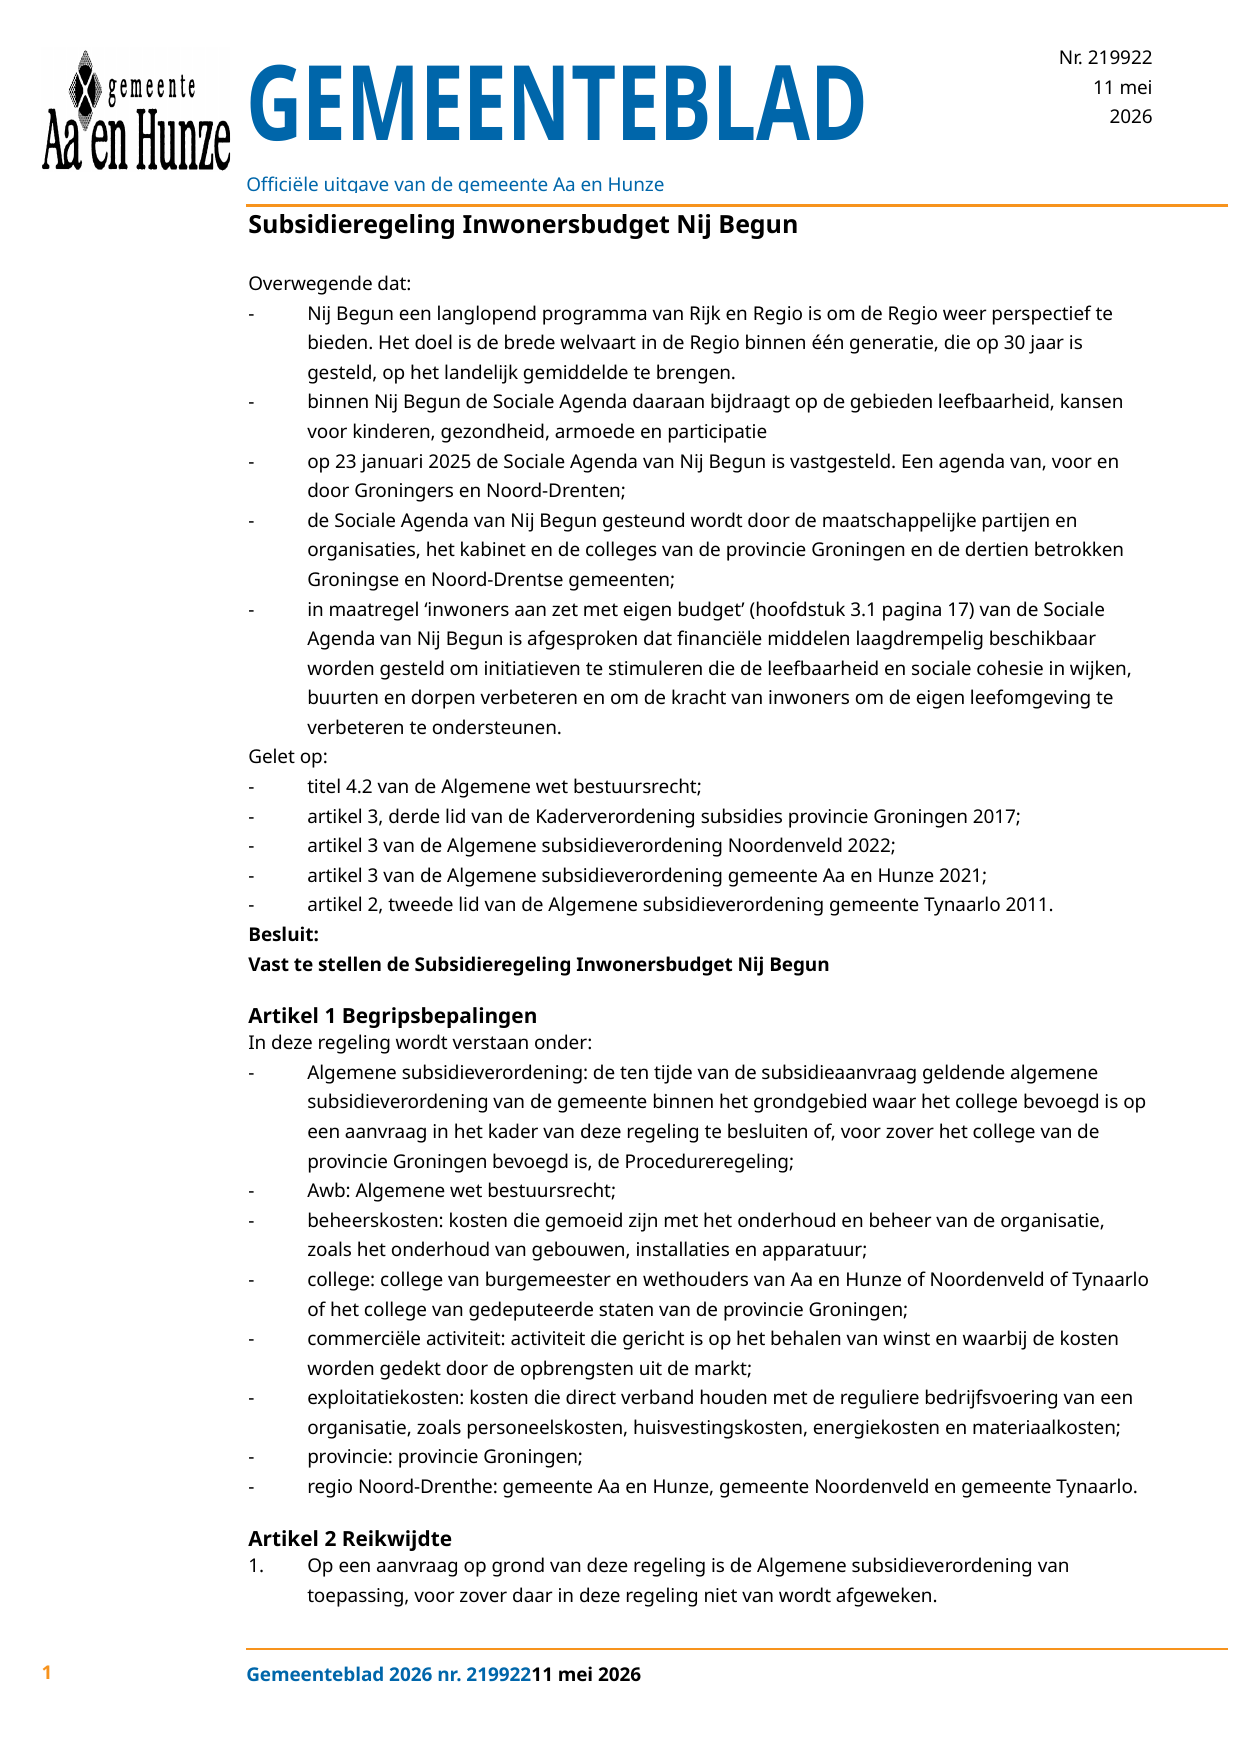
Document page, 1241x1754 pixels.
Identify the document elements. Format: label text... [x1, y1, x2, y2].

text Artikel 1 Begripsbepalingen [248, 1001, 1152, 1029]
list Nij Begun een langlopend programma van Rijk en Regio is om de Regio weer perspectief te bieden. Het doel is de brede welvaart in de Regio binnen één generatie, die op 30 jaar is gesteld, op het landelijk gemiddelde te brengen. [248, 300, 1152, 385]
list Awb: Algemene wet bestuursrecht; [248, 1177, 1152, 1203]
list de Sociale Agenda van Nij Begun gesteund wordt door de maatschappelijke partijen en organisaties, het kabinet en de colleges van de provincie Groningen en de dertien betrokken Groningse en Noord-Drentse gemeenten; [248, 507, 1152, 592]
list titel 4.2 van de Algemene wet bestuursrecht; [248, 773, 1152, 799]
picture [41, 47, 231, 172]
list Op een aanvraag op grond van deze regeling is de Algemene subsidieverordening van toepassing, voor zover daar in deze regeling niet van wordt afgeweken. [248, 1552, 1152, 1607]
list college: college van burgemeester en wethouders van Aa en Hunze of Noordenveld of Tynaarlo of het college van gedeputeerde staten van de provincie Groningen; [248, 1266, 1152, 1322]
list provincie: provincie Groningen; [248, 1444, 1152, 1469]
list artikel 3 van de Algemene subsidieverordening Noordenveld 2022; [248, 832, 1152, 858]
text Besluit: [248, 921, 1152, 947]
text In deze regeling wordt verstaan onder: [248, 1029, 1152, 1055]
text Subsidieregeling Inwonersbudget Nij Begun [248, 207, 1152, 241]
list commerciële activiteit: activiteit die gericht is op het behalen van winst en waarbij de kosten worden gedekt door de opbrengsten uit de markt; [248, 1325, 1152, 1381]
text Artikel 2 Reikwijdte [248, 1524, 1152, 1552]
text Overwegende dat: [248, 270, 1152, 296]
list regio Noord-Drenthe: gemeente Aa en Hunze, gemeente Noordenveld en gemeente Tynaarlo. [248, 1473, 1152, 1499]
list artikel 3, derde lid van de Kaderverordening subsidies provincie Groningen 2017; [248, 803, 1152, 828]
list exploitatiekosten: kosten die direct verband houden met de reguliere bedrijfsvoering van een organisatie, zoals personeelskosten, huisvestingskosten, energiekosten en materiaalkosten; [248, 1384, 1152, 1440]
list op 23 januari 2025 de Sociale Agenda van Nij Begun is vastgesteld. Een agenda van, voor en door Groningers en Noord-Drenten; [248, 448, 1152, 503]
list in maatregel ‘inwoners aan zet met eigen budget’ (hoofdstuk 3.1 pagina 17) van de Sociale Agenda van Nij Begun is afgesproken dat financiële middelen laagdrempelig beschikbaar worden gesteld om initiatieven te stimuleren die de leefbaarheid en sociale cohesie in wijken, buurten en dorpen verbeteren en om de kracht van inwoners om de eigen leefomgeving te verbeteren te ondersteunen. [248, 596, 1152, 740]
list Algemene subsidieverordening: de ten tijde van de subsidieaanvraag geldende algemene subsidieverordening van de gemeente binnen het grondgebied waar het college bevoegd is op een aanvraag in het kader van deze regeling te besluiten of, voor zover het college van de provincie Groningen bevoegd is, de Procedureregeling; [248, 1059, 1152, 1174]
list artikel 3 van de Algemene subsidieverordening gemeente Aa en Hunze 2021; [248, 862, 1152, 888]
text Vast te stellen de Subsidieregeling Inwonersbudget Nij Begun [248, 951, 1152, 976]
list binnen Nij Begun de Sociale Agenda daaraan bijdraagt op de gebieden leefbaarheid, kansen voor kinderen, gezondheid, armoede en participatie [248, 389, 1152, 444]
text Gelet op: [248, 744, 1152, 769]
list artikel 2, tweede lid van de Algemene subsidieverordening gemeente Tynaarlo 2011. [248, 892, 1152, 917]
list beheerskosten: kosten die gemoeid zijn met het onderhoud en beheer van de organisatie, zoals het onderhoud van gebouwen, installaties en apparatuur; [248, 1207, 1152, 1262]
